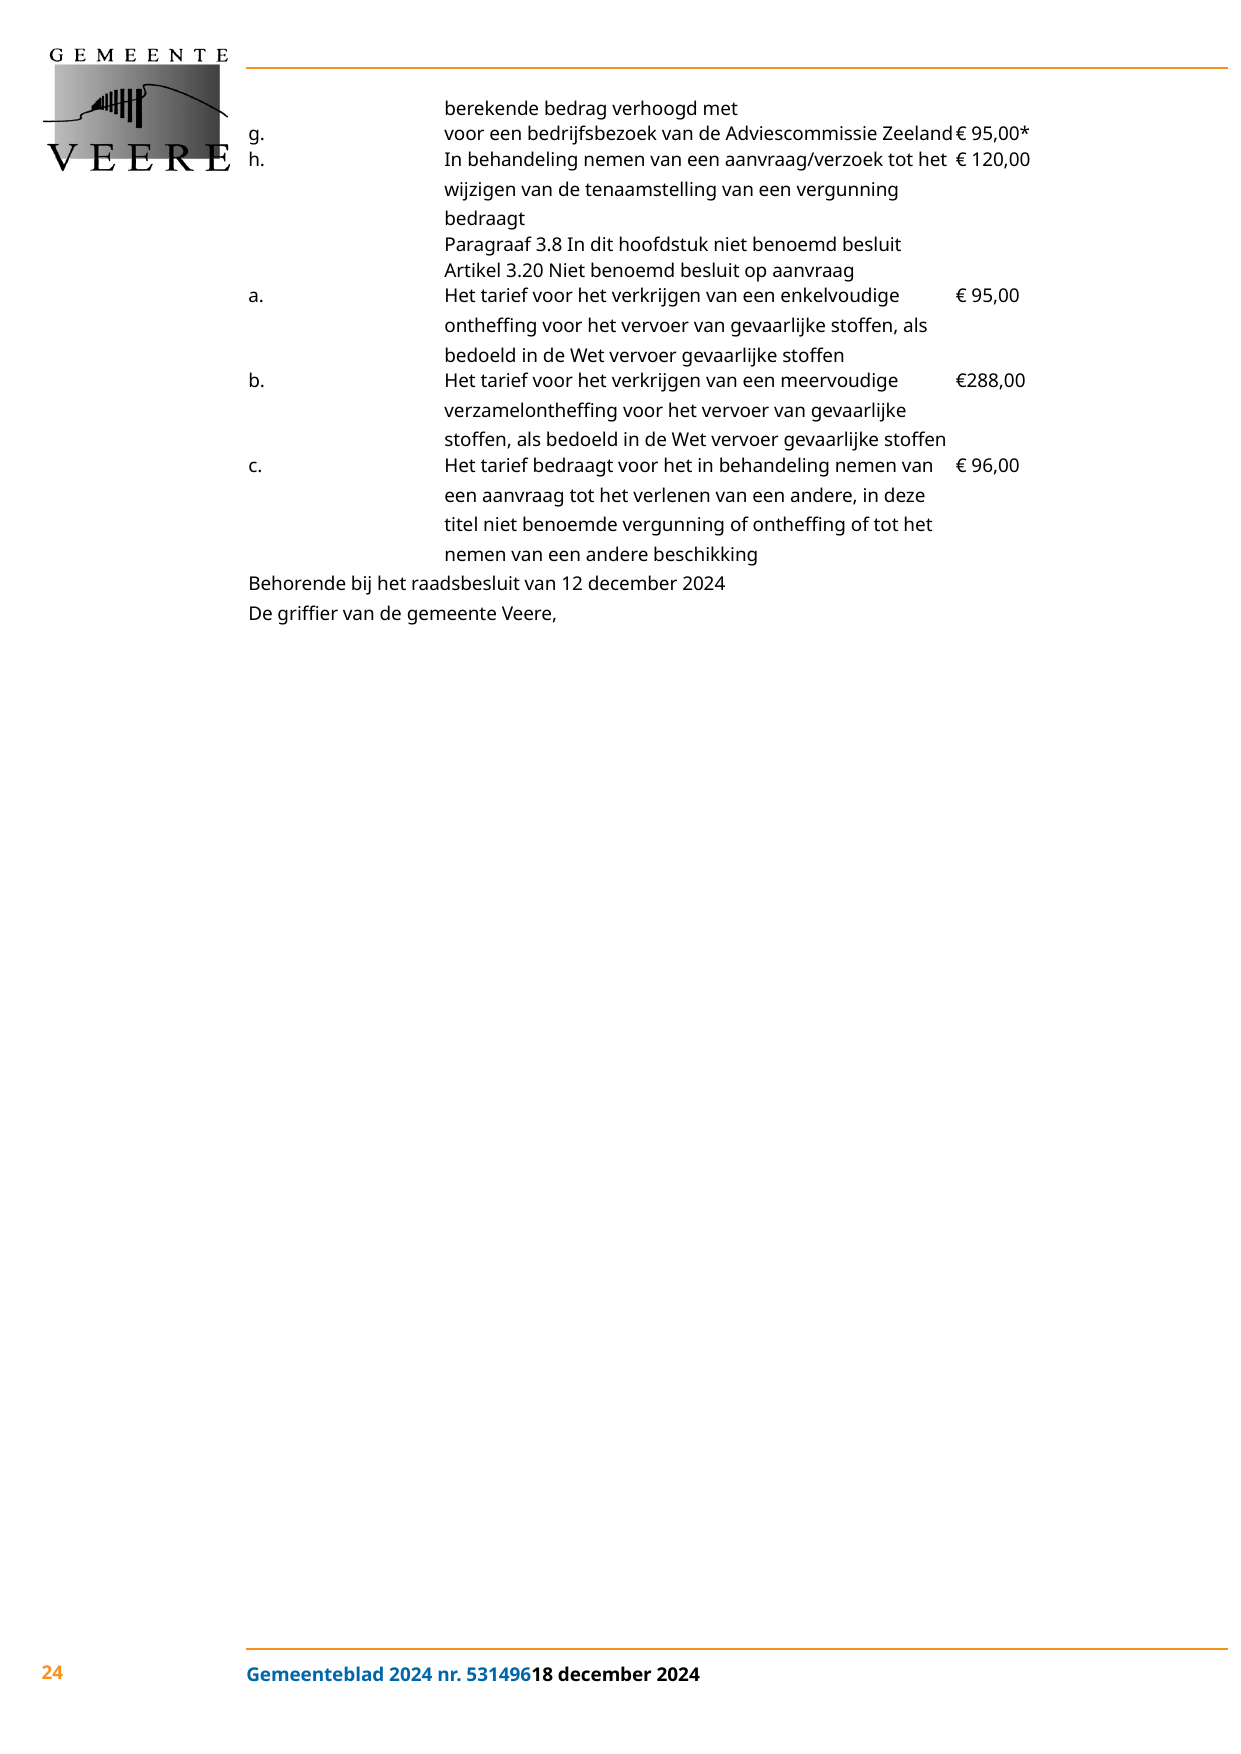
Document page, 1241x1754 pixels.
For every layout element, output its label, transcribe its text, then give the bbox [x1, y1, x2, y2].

table_cell g. [248, 121, 444, 146]
picture [41, 47, 231, 172]
table_cell berekende bedrag verhoogd met [444, 95, 956, 121]
table_cell [956, 95, 1152, 121]
table_cell Paragraaf 3.8 In dit hoofdstuk niet benoemd besluit [444, 231, 956, 257]
table_cell h. [248, 146, 444, 231]
table_cell Het tarief voor het verkrijgen van een enkelvoudige ontheffing voor het vervoer van gevaarlijke stoffen, als bedoeld in de Wet vervoer gevaarlijke stoffen [444, 283, 956, 367]
table_cell € 120,00 [956, 146, 1152, 231]
table_cell a. [248, 283, 444, 367]
table_cell € 95,00 [956, 283, 1152, 367]
table_cell c. [248, 453, 444, 567]
text Behorende bij het raadsbesluit van 12 december 2024 [248, 570, 1152, 596]
table_cell € 95,00* [956, 121, 1152, 146]
table_cell € 96,00 [956, 453, 1152, 567]
table_cell [956, 257, 1152, 283]
table_cell [248, 257, 444, 283]
text De griffier van de gemeente Veere, [248, 600, 1152, 625]
table_cell Het tarief bedraagt voor het in behandeling nemen van een aanvraag tot het verlenen van een andere, in deze titel niet benoemde vergunning of ontheffing of tot het nemen van een andere beschikking [444, 453, 956, 567]
table_cell In behandeling nemen van een aanvraag/verzoek tot het wijzigen van de tenaamstelling van een vergunning bedraagt [444, 146, 956, 231]
table_cell voor een bedrijfsbezoek van de Adviescommissie Zeeland [444, 121, 956, 146]
table_cell Artikel 3.20 Niet benoemd besluit op aanvraag [444, 257, 956, 283]
table_cell €288,00 [956, 368, 1152, 452]
table_cell [248, 95, 444, 121]
table_cell [956, 231, 1152, 257]
table_cell b. [248, 368, 444, 452]
table_cell Het tarief voor het verkrijgen van een meervoudige verzamelontheffing voor het vervoer van gevaarlijke stoffen, als bedoeld in de Wet vervoer gevaarlijke stoffen [444, 368, 956, 452]
table_cell [248, 231, 444, 257]
